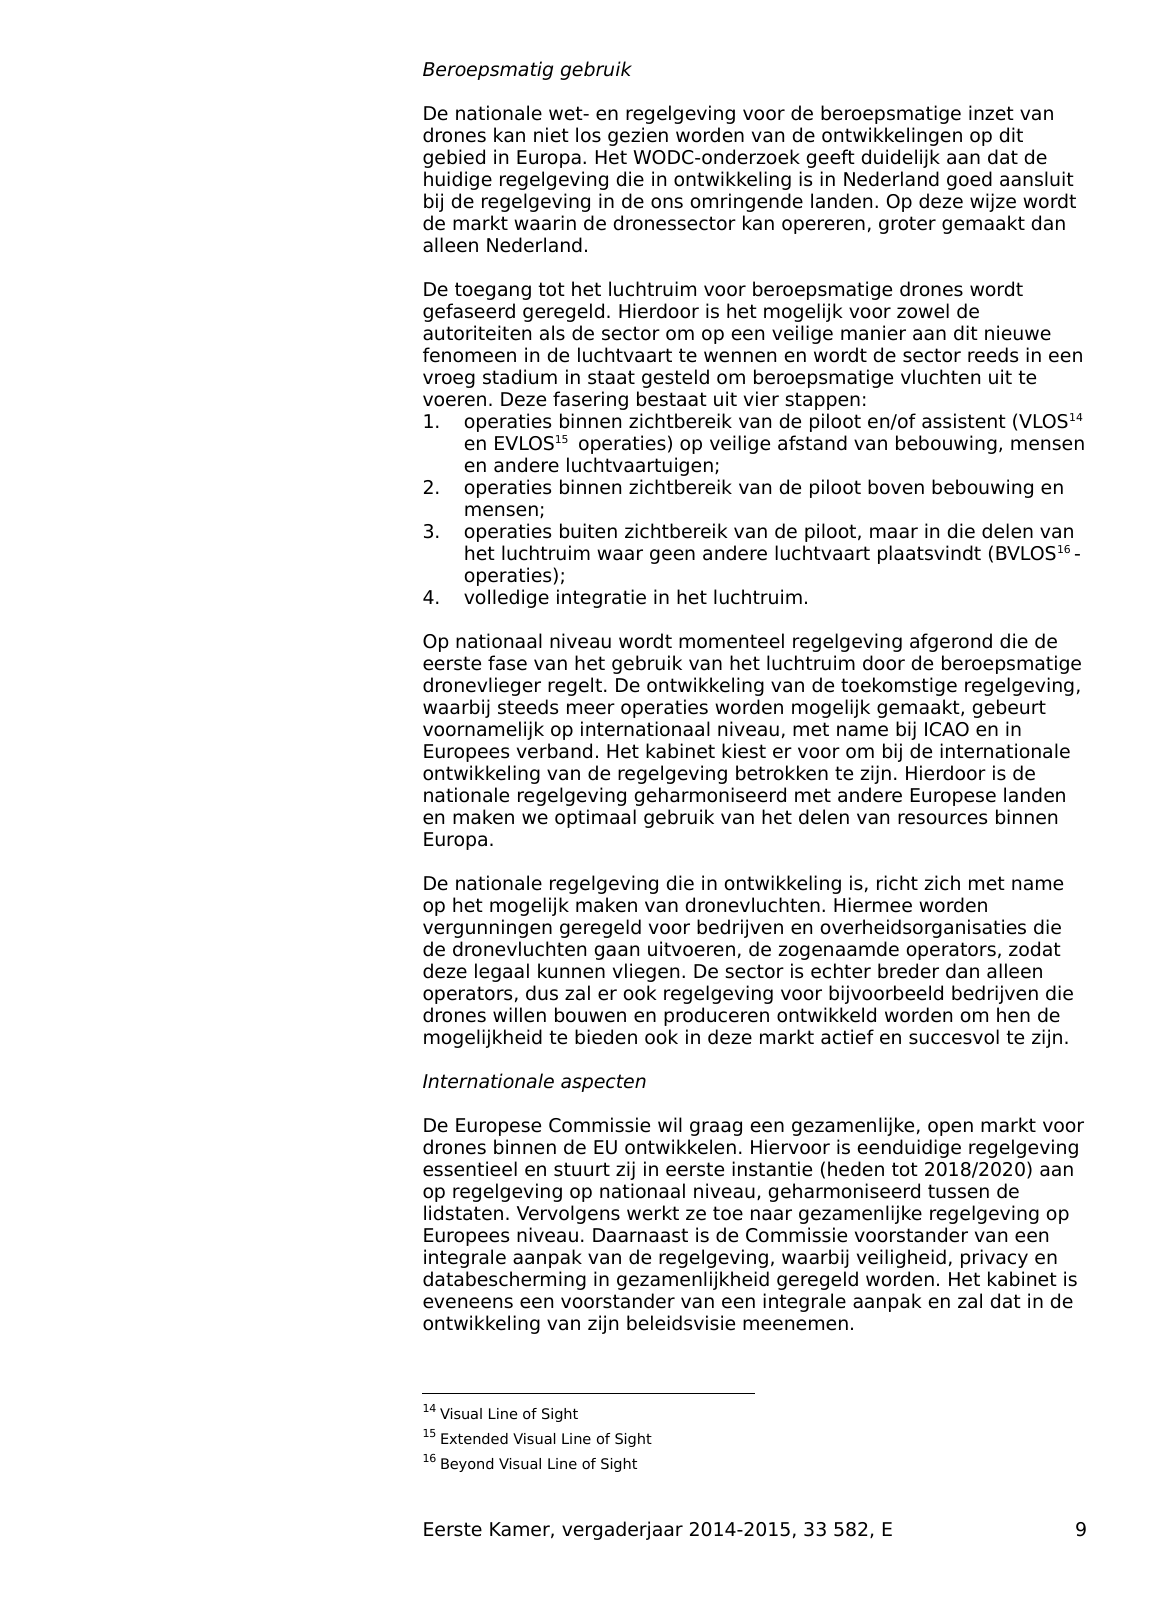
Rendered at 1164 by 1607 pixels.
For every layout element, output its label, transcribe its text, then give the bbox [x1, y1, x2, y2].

text Op nationaal niveau wordt momenteel regelgeving afgerond die de eerste fase van het gebruik van het luchtruim door de beroepsmatige dronevlieger regelt. De ontwikkeling van de toekomstige regelgeving, waarbij steeds meer operaties worden mogelijk gemaakt, gebeurt voornamelijk op internationaal niveau, met name bij ICAO en in Europees verband. Het kabinet kiest er voor om bij de internationale ontwikkeling van de regelgeving betrokken te zijn. Hierdoor is de nationale regelgeving geharmoniseerd met andere Europese landen en maken we optimaal gebruik van het delen van resources binnen Europa. [422, 631, 1087, 851]
text Visual Line of Sight [422, 1402, 1087, 1424]
text 2. operaties binnen zichtbereik van de piloot boven bebouwing en mensen; [422, 477, 1087, 521]
text Extended Visual Line of Sight [422, 1427, 1087, 1449]
text 1. operaties binnen zichtbereik van de piloot en/of assistent (VLOS en EVLOS operaties) op veilige afstand van bebouwing, mensen en andere luchtvaartuigen; [422, 411, 1087, 477]
text De nationale regelgeving die in ontwikkeling is, richt zich met name op het mogelijk maken van dronevluchten. Hiermee worden vergunningen geregeld voor bedrijven en overheidsorganisaties die de dronevluchten gaan uitvoeren, de zogenaamde operators, zodat deze legaal kunnen vliegen. De sector is echter breder dan alleen operators, dus zal er ook regelgeving voor bijvoorbeeld bedrijven die drones willen bouwen en produceren ontwikkeld worden om hen de mogelijkheid te bieden ook in deze markt actief en succesvol te zijn. [422, 873, 1087, 1049]
subtitle Beroepsmatig gebruik [422, 59, 1087, 81]
text De nationale wet- en regelgeving voor de beroepsmatige inzet van drones kan niet los gezien worden van de ontwikkelingen op dit gebied in Europa. Het WODC-onderzoek geeft duidelijk aan dat de huidige regelgeving die in ontwikkeling is in Nederland goed aansluit bij de regelgeving in de ons omringende landen. Op deze wijze wordt de markt waarin de dronessector kan opereren, groter gemaakt dan alleen Nederland. [422, 103, 1087, 257]
text De toegang tot het luchtruim voor beroepsmatige drones wordt gefaseerd geregeld. Hierdoor is het mogelijk voor zowel de autoriteiten als de sector om op een veilige manier aan dit nieuwe fenomeen in de luchtvaart te wennen en wordt de sector reeds in een vroeg stadium in staat gesteld om beroepsmatige vluchten uit te voeren. Deze fasering bestaat uit vier stappen: [422, 279, 1087, 411]
text Beyond Visual Line of Sight [422, 1452, 1087, 1474]
text 3. operaties buiten zichtbereik van de piloot, maar in die delen van het luchtruim waar geen andere luchtvaart plaatsvindt (BVLOS-operaties); [422, 521, 1087, 587]
text 4. volledige integratie in het luchtruim. [422, 587, 1087, 609]
text De Europese Commissie wil graag een gezamenlijke, open markt voor drones binnen de EU ontwikkelen. Hiervoor is eenduidige regelgeving essentieel en stuurt zij in eerste instantie (heden tot 2018/2020) aan op regelgeving op nationaal niveau, geharmoniseerd tussen de lidstaten. Vervolgens werkt ze toe naar gezamenlijke regelgeving op Europees niveau. Daarnaast is de Commissie voorstander van een integrale aanpak van de regelgeving, waarbij veiligheid, privacy en databescherming in gezamenlijkheid geregeld worden. Het kabinet is eveneens een voorstander van een integrale aanpak en zal dat in de ontwikkeling van zijn beleidsvisie meenemen. [422, 1115, 1087, 1335]
subtitle Internationale aspecten [422, 1071, 1087, 1093]
